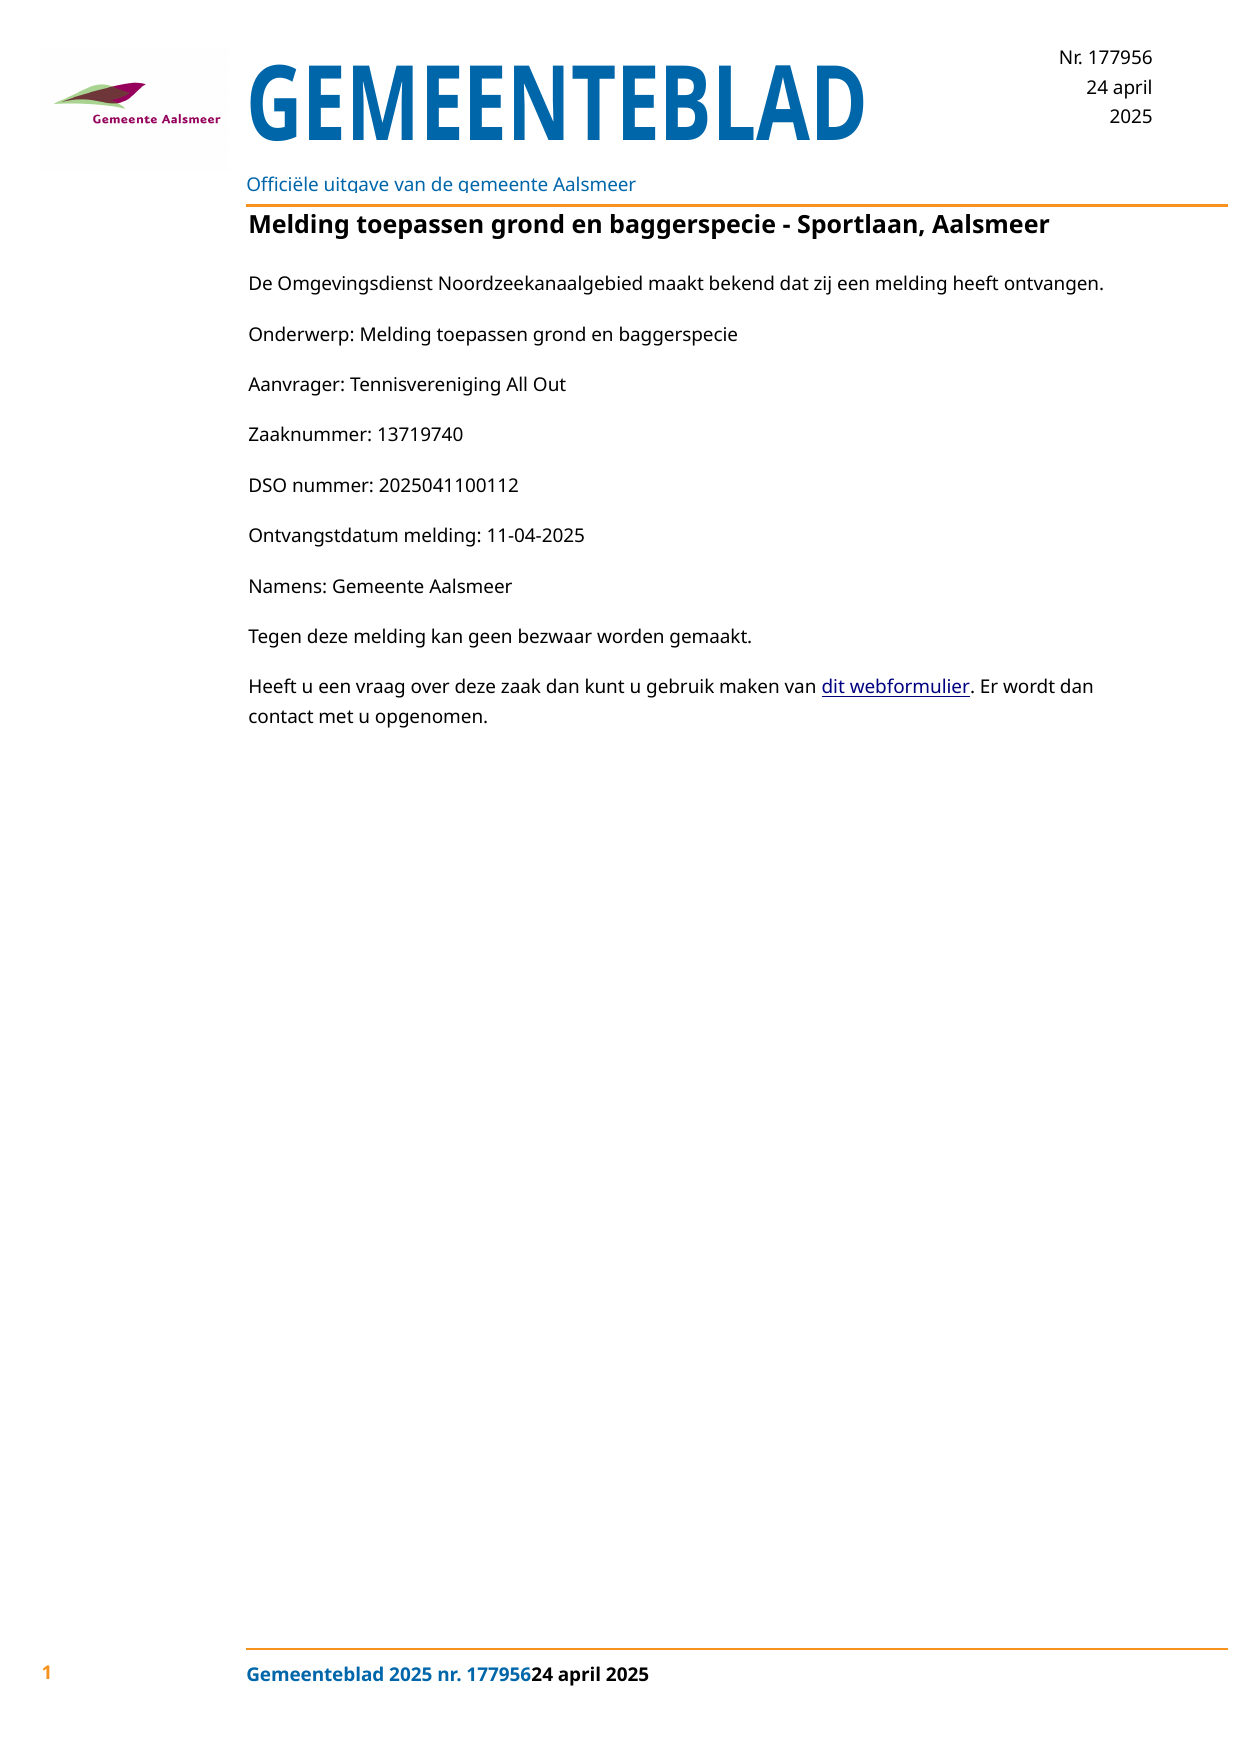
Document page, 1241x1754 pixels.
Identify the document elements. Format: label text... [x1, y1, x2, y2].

text De Omgevingsdienst Noordzeekanaalgebied maakt bekend dat zij een melding heeft ontvangen. [248, 270, 1152, 296]
text DSO nummer: 2025041100112 [248, 472, 1152, 498]
picture [41, 47, 231, 172]
text Ontvangstdatum melding: 11-04-2025 [248, 522, 1152, 548]
text Melding toepassen grond en baggerspecie - Sportlaan, Aalsmeer [248, 207, 1152, 241]
text Onderwerp: Melding toepassen grond en baggerspecie [248, 321, 1152, 346]
text Zaaknummer: 13719740 [248, 422, 1152, 447]
text Tegen deze melding kan geen bezwaar worden gemaakt. [248, 623, 1152, 649]
text Aanvrager: Tennisvereniging All Out [248, 371, 1152, 397]
text Heeft u een vraag over deze zaak dan kunt u gebruik maken van dit webformulier. Er wordt dan contact met u opgenomen. [248, 674, 1152, 729]
text Namens: Gemeente Aalsmeer [248, 573, 1152, 598]
